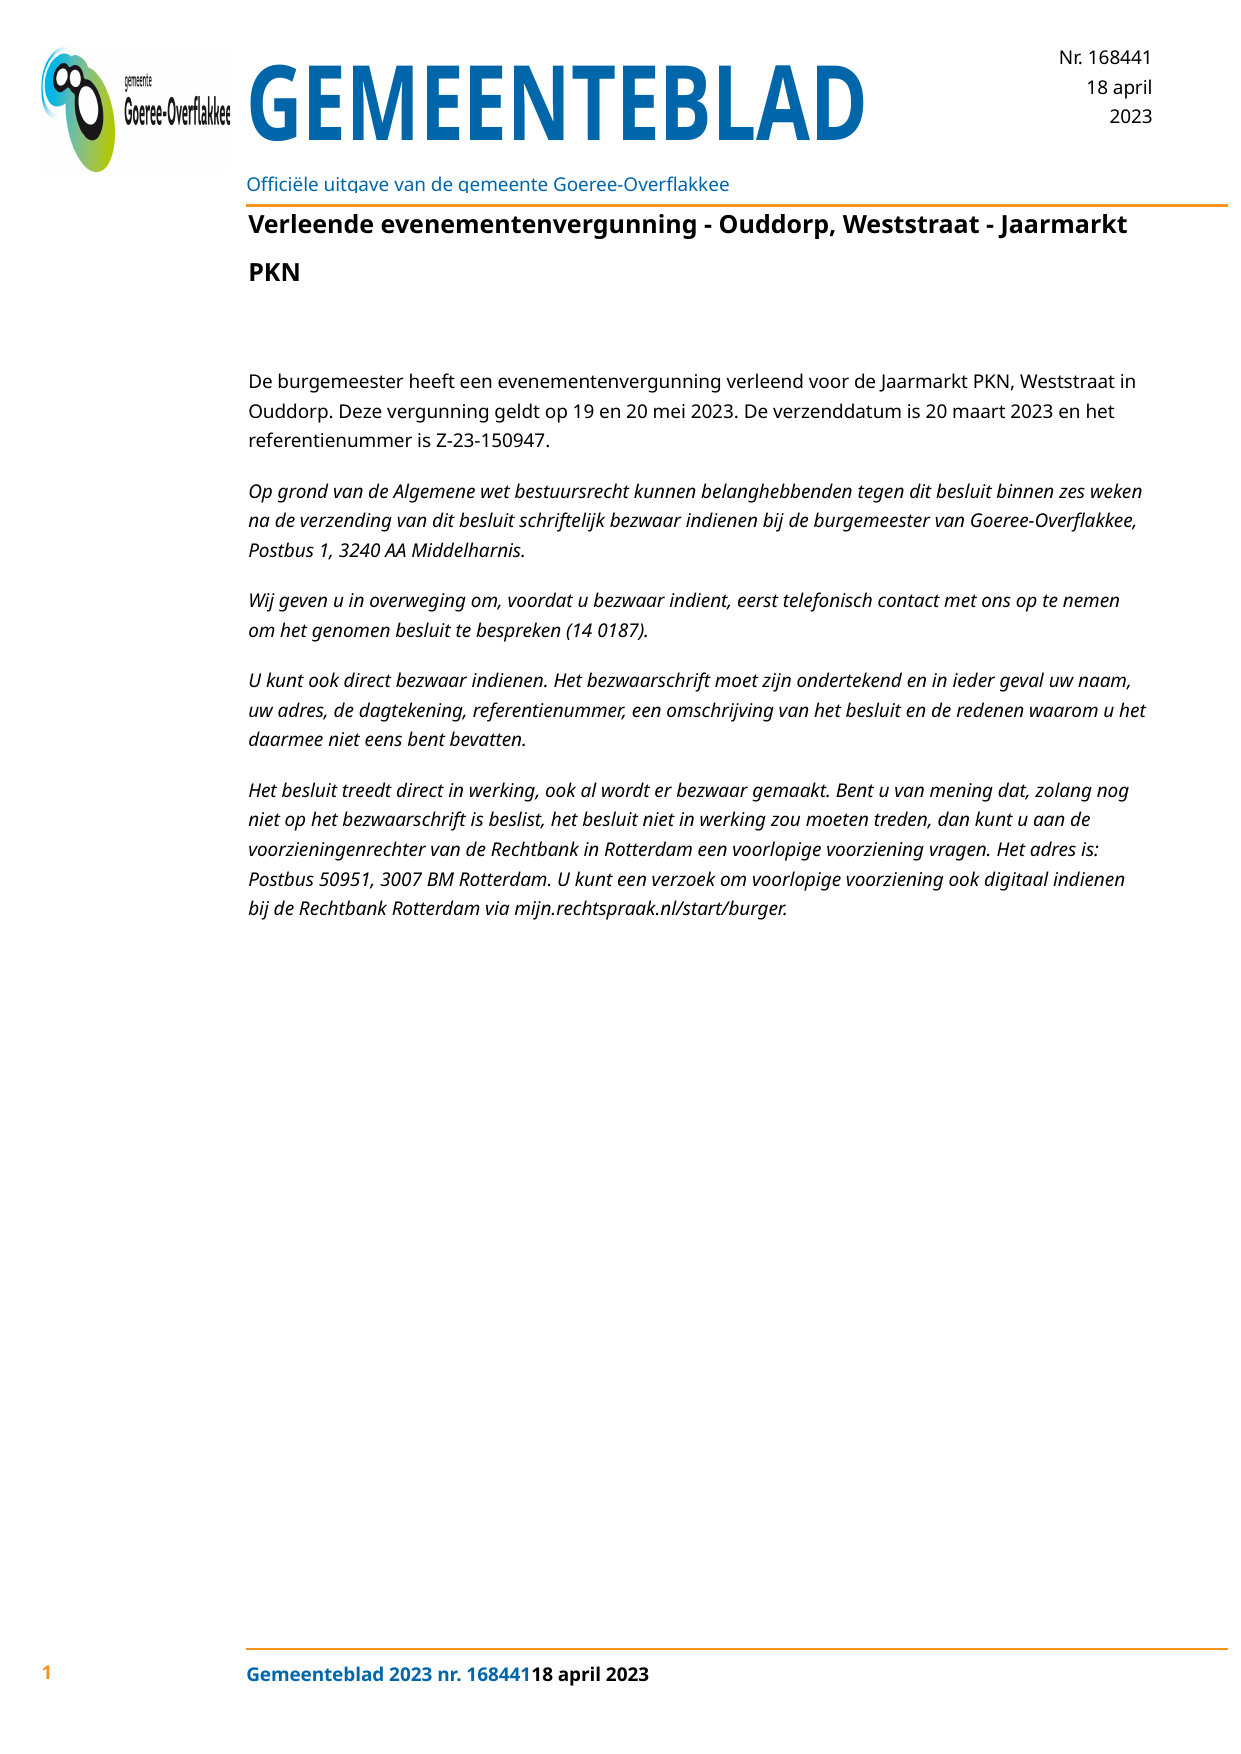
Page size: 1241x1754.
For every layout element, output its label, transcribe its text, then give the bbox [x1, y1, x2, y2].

text Op grond van de Algemene wet bestuursrecht kunnen belanghebbenden tegen dit besluit binnen zes weken na de verzending van dit besluit schriftelijk bezwaar indienen bij de burgemeester van Goeree-Overflakkee, Postbus 1, 3240 AA Middelharnis. [248, 478, 1152, 563]
text Wij geven u in overweging om, voordat u bezwaar indient, eerst telefonisch contact met ons op te nemen om het genomen besluit te bespreken (14 0187). [248, 587, 1152, 643]
text Het besluit treedt direct in werking, ook al wordt er bezwaar gemaakt. Bent u van mening dat, zolang nog niet op het bezwaarschrift is beslist, het besluit niet in werking zou moeten treden, dan kunt u aan de voorzieningenrechter van de Rechtbank in Rotterdam een voorlopige voorziening vragen. Het adres is: Postbus 50951, 3007 BM Rotterdam. U kunt een verzoek om voorlopige voorziening ook digitaal indienen bij de Rechtbank Rotterdam via mijn.rechtspraak.nl/start/burger. [248, 777, 1152, 921]
picture [41, 47, 231, 172]
text U kunt ook direct bezwaar indienen. Het bezwaarschrift moet zijn ondertekend en in ieder geval uw naam, uw adres, de dagtekening, referentienummer, een omschrijving van het besluit en de redenen waarom u het daarmee niet eens bent bevatten. [248, 667, 1152, 752]
text Verleende evenementenvergunning - Ouddorp, Weststraat - Jaarmarkt PKN [248, 207, 1152, 288]
text De burgemeester heeft een evenementenvergunning verleend voor de Jaarmarkt PKN, Weststraat in Ouddorp. Deze vergunning geldt op 19 en 20 mei 2023. De verzenddatum is 20 maart 2023 en het referentienummer is Z-23-150947. [248, 368, 1152, 453]
